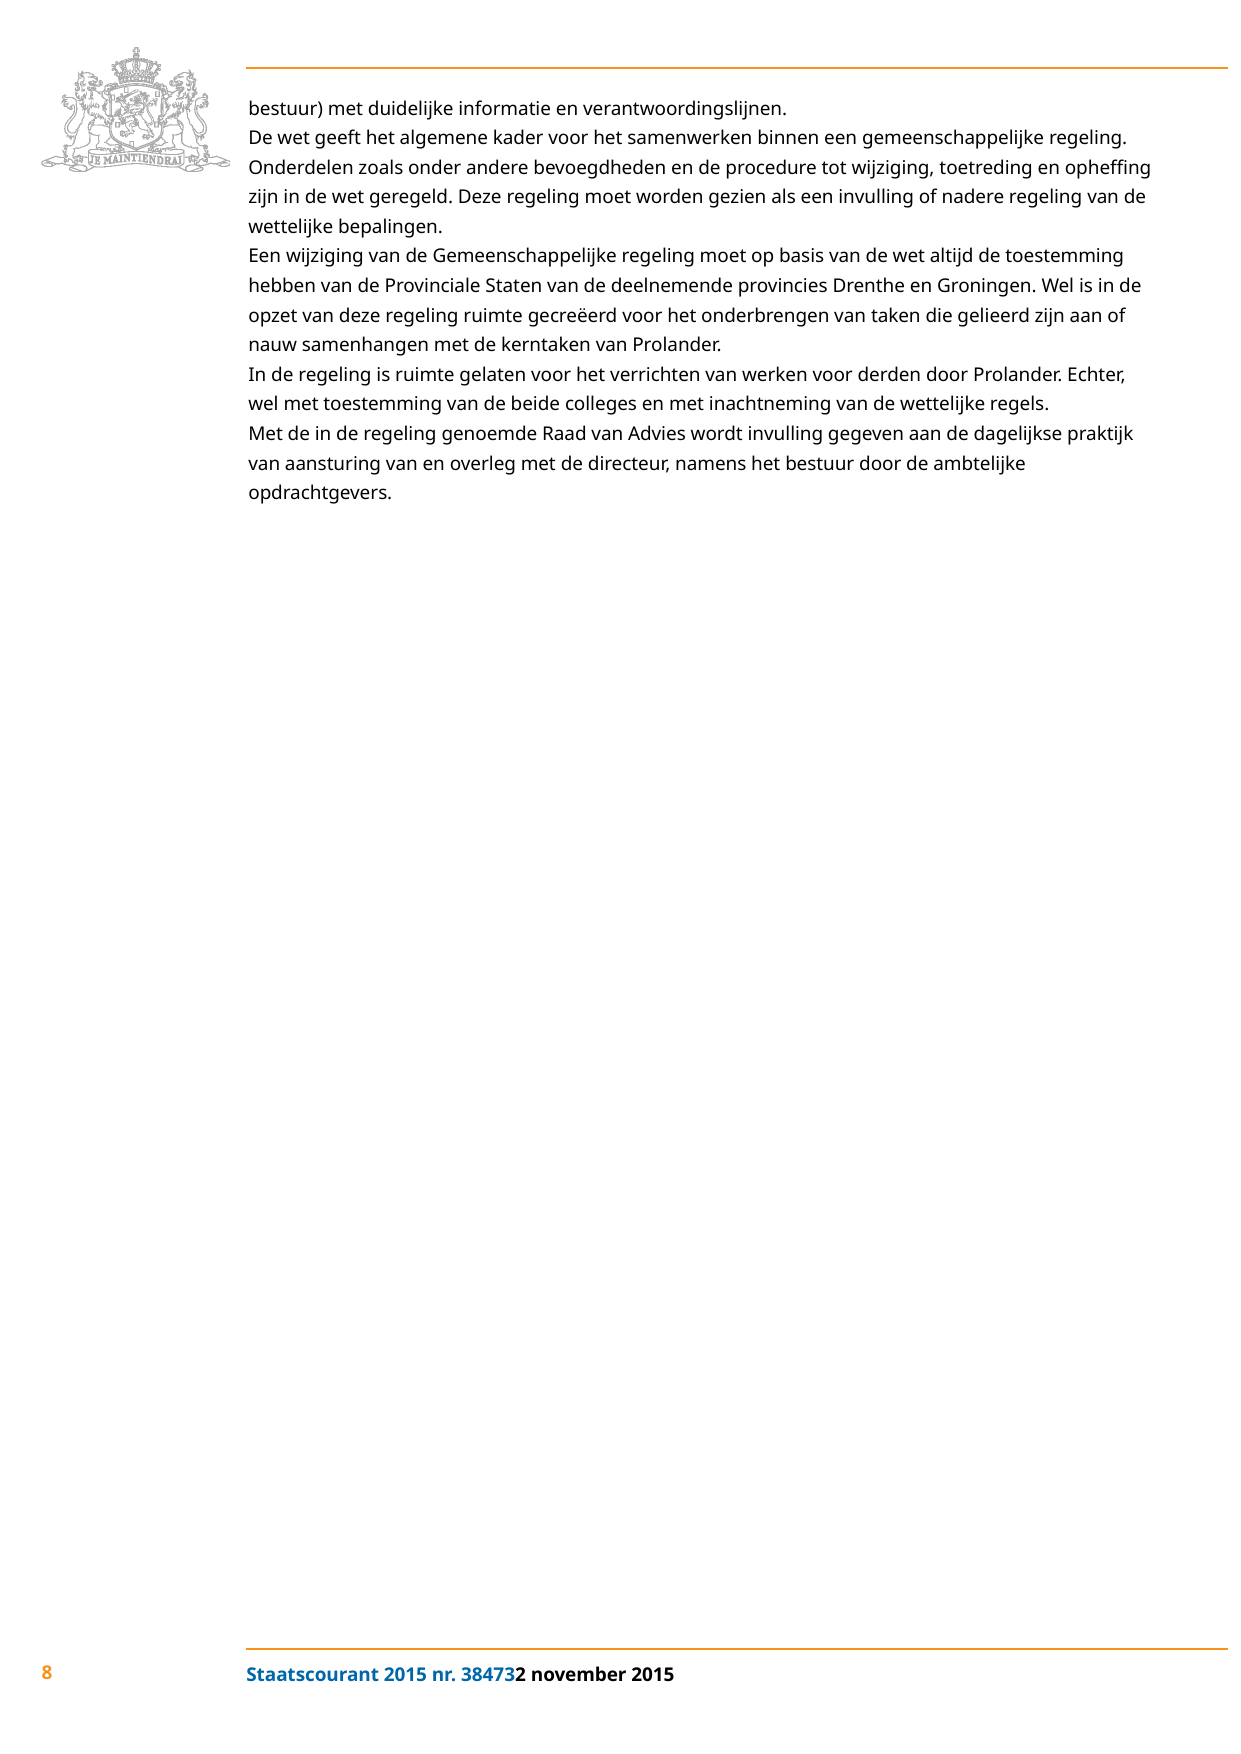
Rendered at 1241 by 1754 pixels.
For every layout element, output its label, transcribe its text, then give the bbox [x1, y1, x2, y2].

text bestuur) met duidelijke informatie en verantwoordingslijnen. [248, 95, 1152, 121]
text Een wijziging van de Gemeenschappelijke regeling moet op basis van de wet altijd de toestemming hebben van de Provinciale Staten van de deelnemende provincies Drenthe en Groningen. Wel is in de opzet van deze regeling ruimte gecreëerd voor het onderbrengen van taken die gelieerd zijn aan of nauw samenhangen met de kerntaken van Prolander. [248, 243, 1152, 357]
text In de regeling is ruimte gelaten voor het verrichten van werken voor derden door Prolander. Echter, wel met toestemming van de beide colleges en met inachtneming van de wettelijke regels. [248, 361, 1152, 416]
text Met de in de regeling genoemde Raad van Advies wordt invulling gegeven aan de dagelijkse praktijk van aansturing van en overleg met de directeur, namens het bestuur door de ambtelijke opdrachtgevers. [248, 420, 1152, 505]
picture [41, 47, 231, 172]
text De wet geeft het algemene kader voor het samenwerken binnen een gemeenschappelijke regeling. Onderdelen zoals onder andere bevoegdheden en de procedure tot wijziging, toetreding en opheffing zijn in de wet geregeld. Deze regeling moet worden gezien als een invulling of nadere regeling van de wettelijke bepalingen. [248, 124, 1152, 239]
